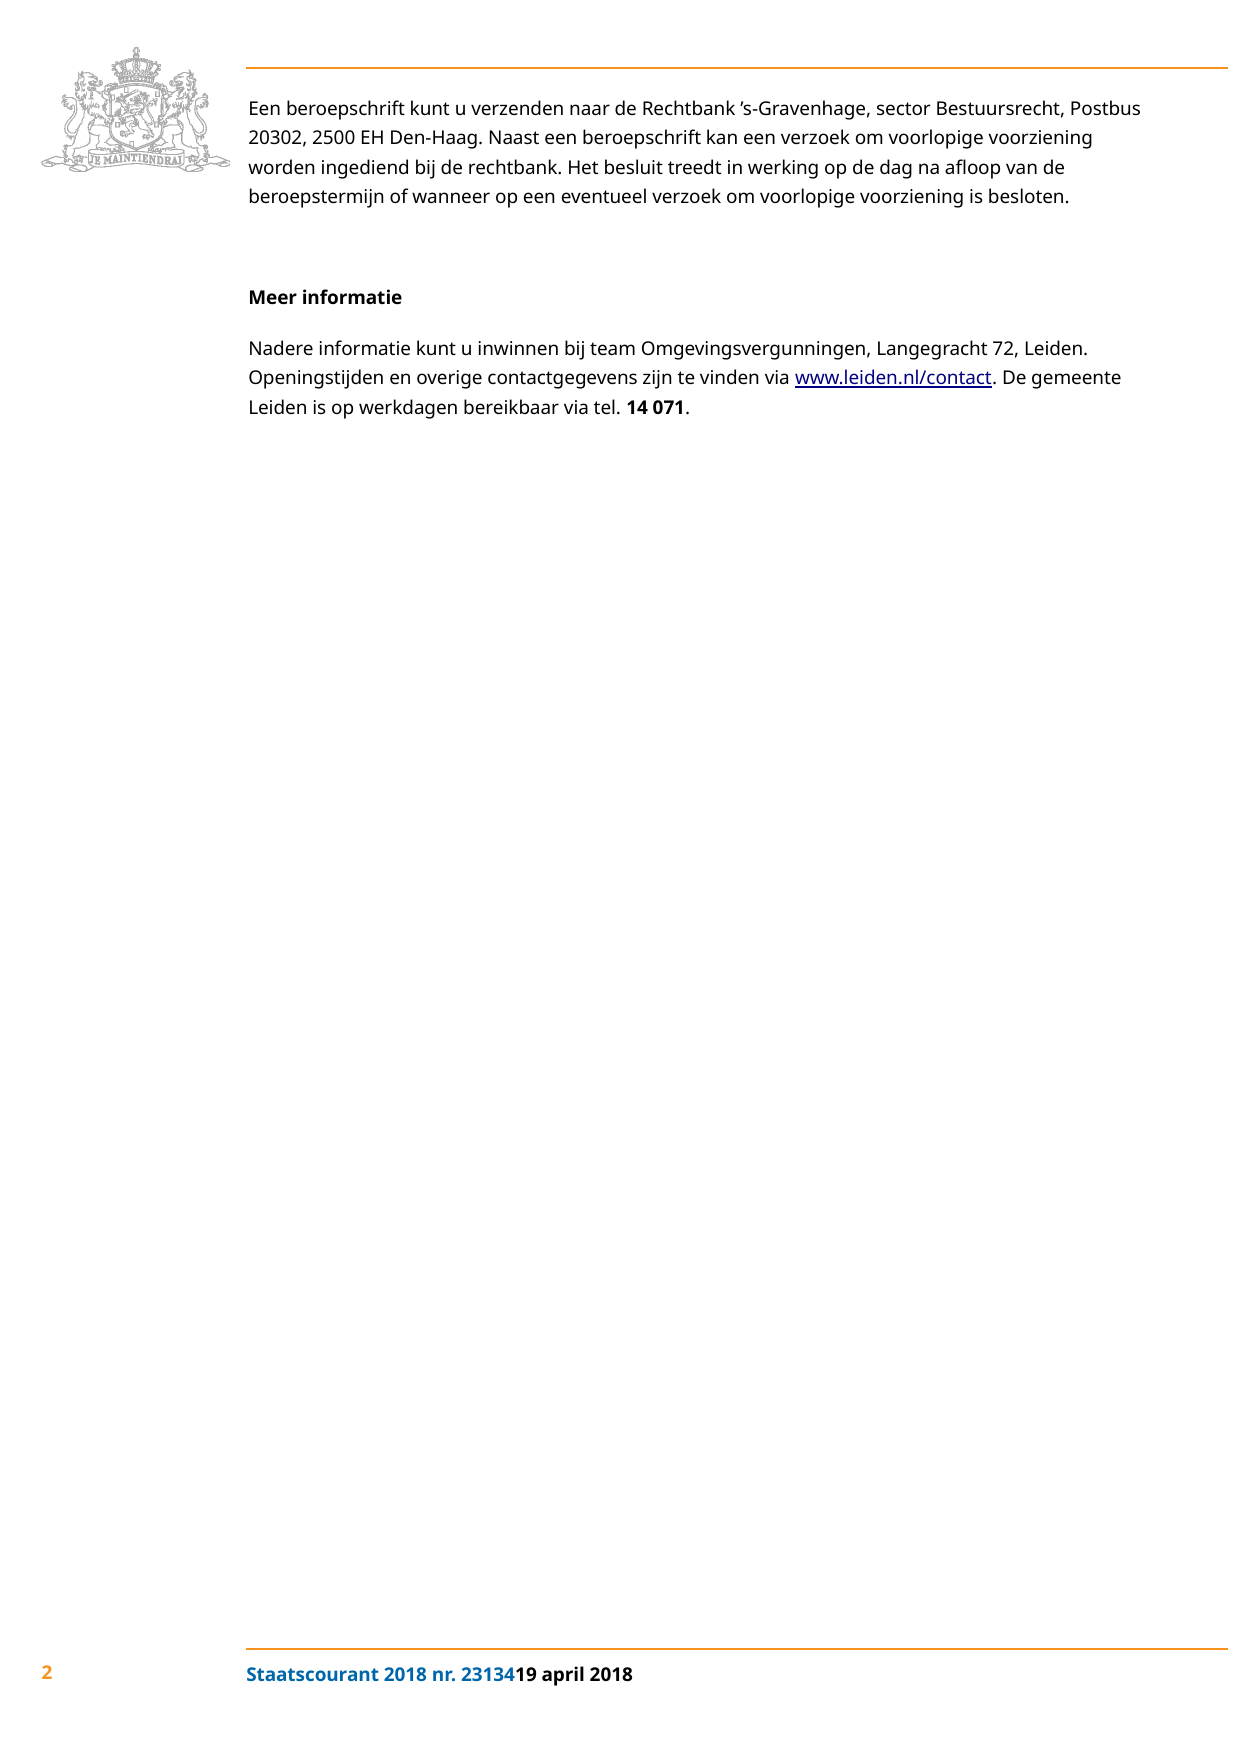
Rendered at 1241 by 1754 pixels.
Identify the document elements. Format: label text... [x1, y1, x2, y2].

text Meer informatie [248, 284, 1152, 310]
text Nadere informatie kunt u inwinnen bij team Omgevingsvergunningen, Langegracht 72, Leiden. Openingstijden en overige contactgegevens zijn te vinden via www.leiden.nl/contact. De gemeente Leiden is op werkdagen bereikbaar via tel. 14 071. [248, 335, 1152, 420]
picture [41, 47, 231, 172]
text Een beroepschrift kunt u verzenden naar de Rechtbank ’s-Gravenhage, sector Bestuursrecht, Postbus 20302, 2500 EH Den-Haag. Naast een beroepschrift kan een verzoek om voorlopige voorziening worden ingediend bij de rechtbank. Het besluit treedt in werking op de dag na afloop van de beroepstermijn of wanneer op een eventueel verzoek om voorlopige voorziening is besloten. [248, 95, 1152, 209]
